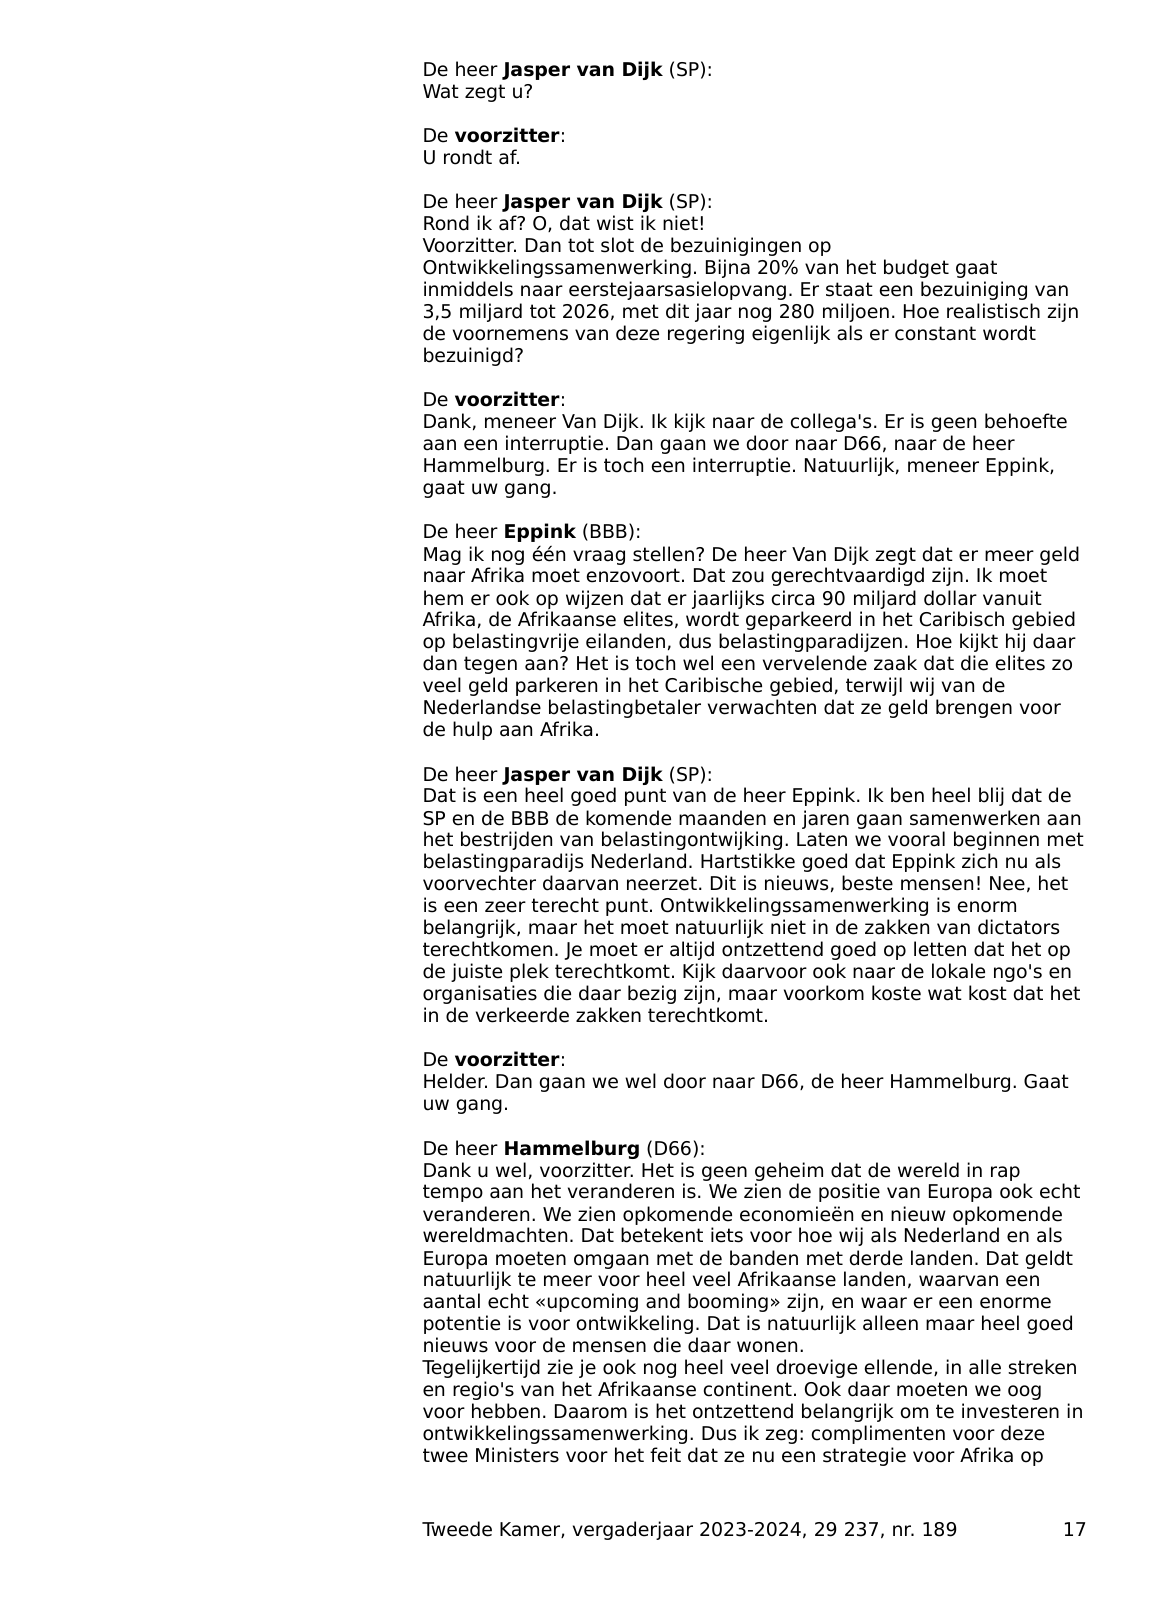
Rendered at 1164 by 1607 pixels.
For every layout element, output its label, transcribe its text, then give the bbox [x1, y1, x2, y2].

text Rond ik af? O, dat wist ik niet! [422, 213, 1087, 235]
text De voorzitter: [422, 125, 1087, 147]
text De heer Hammelburg (D66): [422, 1137, 1087, 1159]
text Helder. Dan gaan we wel door naar D66, de heer Hammelburg. Gaat uw gang. [422, 1071, 1087, 1115]
text De voorzitter: [422, 1049, 1087, 1071]
text De heer Jasper van Dijk (SP): [422, 763, 1087, 785]
text Dank, meneer Van Dijk. Ik kijk naar de collega's. Er is geen behoefte aan een interruptie. Dan gaan we door naar D66, naar de heer Hammelburg. Er is toch een interruptie. Natuurlijk, meneer Eppink, gaat uw gang. [422, 411, 1087, 499]
text Tegelijkertijd zie je ook nog heel veel droevige ellende, in alle streken en regio's van het Afrikaanse continent. Ook daar moeten we oog voor hebben. Daarom is het ontzettend belangrijk om te investeren in ontwikkelingssamenwerking. Dus ik zeg: complimenten voor deze twee Ministers voor het feit dat ze nu een strategie voor Afrika op [422, 1357, 1087, 1467]
text Dank u wel, voorzitter. Het is geen geheim dat de wereld in rap tempo aan het veranderen is. We zien de positie van Europa ook echt veranderen. We zien opkomende economieën en nieuw opkomende wereldmachten. Dat betekent iets voor hoe wij als Nederland en als Europa moeten omgaan met de banden met derde landen. Dat geldt natuurlijk te meer voor heel veel Afrikaanse landen, waarvan een aantal echt «upcoming and booming» zijn, en waar er een enorme potentie is voor ontwikkeling. Dat is natuurlijk alleen maar heel goed nieuws voor de mensen die daar wonen. [422, 1159, 1087, 1357]
text De heer Jasper van Dijk (SP): [422, 59, 1087, 81]
text De voorzitter: [422, 389, 1087, 411]
text U rondt af. [422, 147, 1087, 169]
text Wat zegt u? [422, 81, 1087, 103]
text De heer Jasper van Dijk (SP): [422, 191, 1087, 213]
text Voorzitter. Dan tot slot de bezuinigingen op Ontwikkelingssamenwerking. Bijna 20% van het budget gaat inmiddels naar eerstejaarsasielopvang. Er staat een bezuiniging van 3,5 miljard tot 2026, met dit jaar nog 280 miljoen. Hoe realistisch zijn de voornemens van deze regering eigenlijk als er constant wordt bezuinigd? [422, 235, 1087, 367]
text Mag ik nog één vraag stellen? De heer Van Dijk zegt dat er meer geld naar Afrika moet enzovoort. Dat zou gerechtvaardigd zijn. Ik moet hem er ook op wijzen dat er jaarlijks circa 90 miljard dollar vanuit Afrika, de Afrikaanse elites, wordt geparkeerd in het Caribisch gebied op belastingvrije eilanden, dus belastingparadijzen. Hoe kijkt hij daar dan tegen aan? Het is toch wel een vervelende zaak dat die elites zo veel geld parkeren in het Caribische gebied, terwijl wij van de Nederlandse belastingbetaler verwachten dat ze geld brengen voor de hulp aan Afrika. [422, 543, 1087, 741]
text De heer Eppink (BBB): [422, 521, 1087, 543]
text Dat is een heel goed punt van de heer Eppink. Ik ben heel blij dat de SP en de BBB de komende maanden en jaren gaan samenwerken aan het bestrijden van belastingontwijking. Laten we vooral beginnen met belastingparadijs Nederland. Hartstikke goed dat Eppink zich nu als voorvechter daarvan neerzet. Dit is nieuws, beste mensen! Nee, het is een zeer terecht punt. Ontwikkelingssamenwerking is enorm belangrijk, maar het moet natuurlijk niet in de zakken van dictators terechtkomen. Je moet er altijd ontzettend goed op letten dat het op de juiste plek terechtkomt. Kijk daarvoor ook naar de lokale ngo's en organisaties die daar bezig zijn, maar voorkom koste wat kost dat het in de verkeerde zakken terechtkomt. [422, 785, 1087, 1027]
